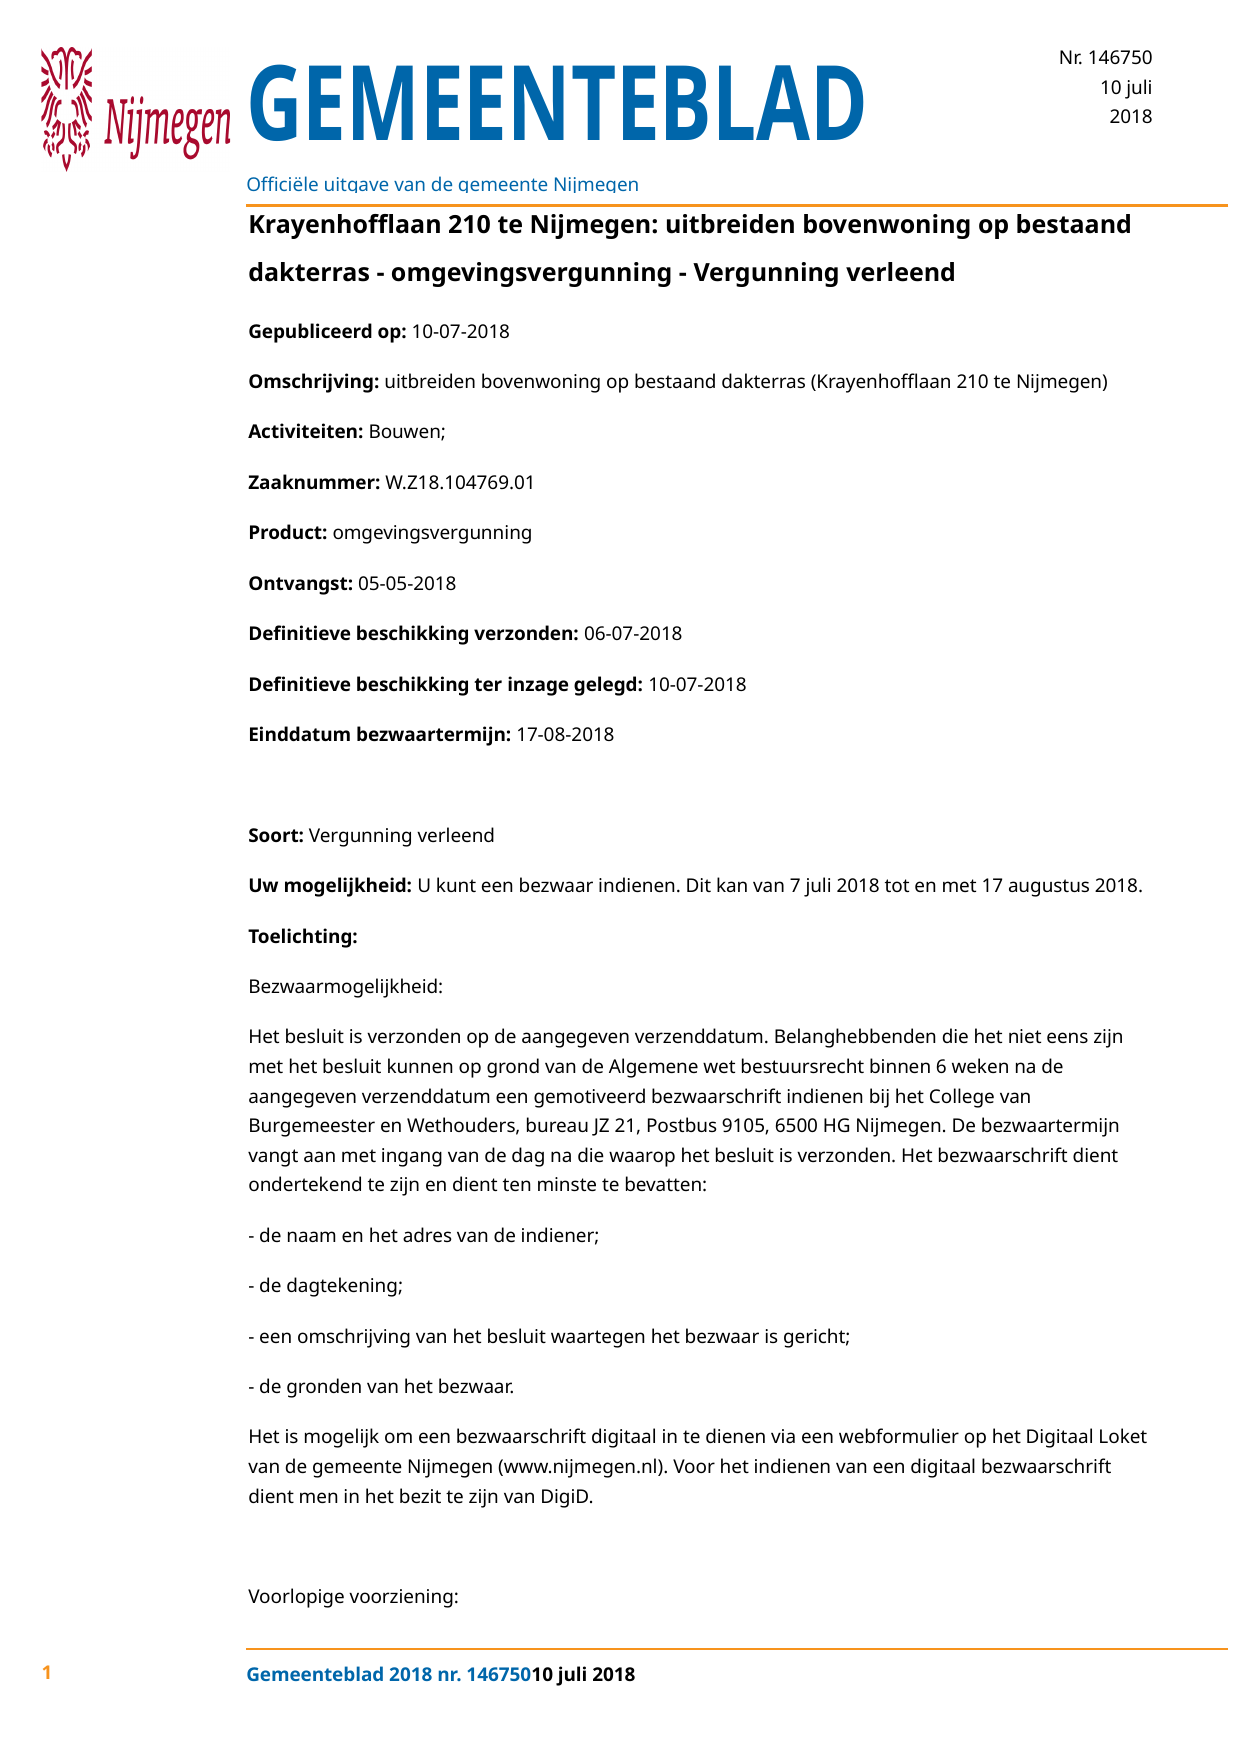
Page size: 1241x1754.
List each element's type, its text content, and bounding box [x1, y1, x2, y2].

text Krayenhofflaan 210 te Nijmegen: uitbreiden bovenwoning op bestaand dakterras - omgevingsvergunning - Vergunning verleend [248, 207, 1152, 288]
text - een omschrijving van het besluit waartegen het bezwaar is gericht; [248, 1323, 1152, 1349]
text Definitieve beschikking ter inzage gelegd: 10-07-2018 [248, 671, 1152, 697]
text Voorlopige voorziening: [248, 1584, 1152, 1609]
text Ontvangst: 05-05-2018 [248, 570, 1152, 596]
text Einddatum bezwaartermijn: 17-08-2018 [248, 721, 1152, 747]
text Het is mogelijk om een bezwaarschrift digitaal in te dienen via een webformulier op het Digitaal Loket van de gemeente Nijmegen (www.nijmegen.nl). Voor het indienen van een digitaal bezwaarschrift dient men in het bezit te zijn van DigiD. [248, 1424, 1152, 1509]
text Product: omgevingsvergunning [248, 519, 1152, 545]
text Gepubliceerd op: 10-07-2018 [248, 318, 1152, 344]
text Het besluit is verzonden op de aangegeven verzenddatum. Belanghebbenden die het niet eens zijn met het besluit kunnen op grond van de Algemene wet bestuursrecht binnen 6 weken na de aangegeven verzenddatum een gemotiveerd bezwaarschrift indienen bij het College van Burgemeester en Wethouders, bureau JZ 21, Postbus 9105, 6500 HG Nijmegen. De bezwaartermijn vangt aan met ingang van de dag na die waarop het besluit is verzonden. Het bezwaarschrift dient ondertekend te zijn en dient ten minste te bevatten: [248, 1024, 1152, 1197]
picture [41, 47, 231, 172]
text Activiteiten: Bouwen; [248, 419, 1152, 444]
text Zaaknummer: W.Z18.104769.01 [248, 469, 1152, 495]
text - de dagtekening; [248, 1272, 1152, 1298]
text Uw mogelijkheid: U kunt een bezwaar indienen. Dit kan van 7 juli 2018 tot en met 17 augustus 2018. [248, 872, 1152, 898]
text Bezwaarmogelijkheid: [248, 973, 1152, 999]
text Definitieve beschikking verzonden: 06-07-2018 [248, 620, 1152, 646]
text Soort: Vergunning verleend [248, 822, 1152, 848]
text - de gronden van het bezwaar. [248, 1373, 1152, 1399]
text Omschrijving: uitbreiden bovenwoning op bestaand dakterras (Krayenhofflaan 210 te Nijmegen) [248, 368, 1152, 394]
text Toelichting: [248, 923, 1152, 949]
text - de naam en het adres van de indiener; [248, 1222, 1152, 1248]
